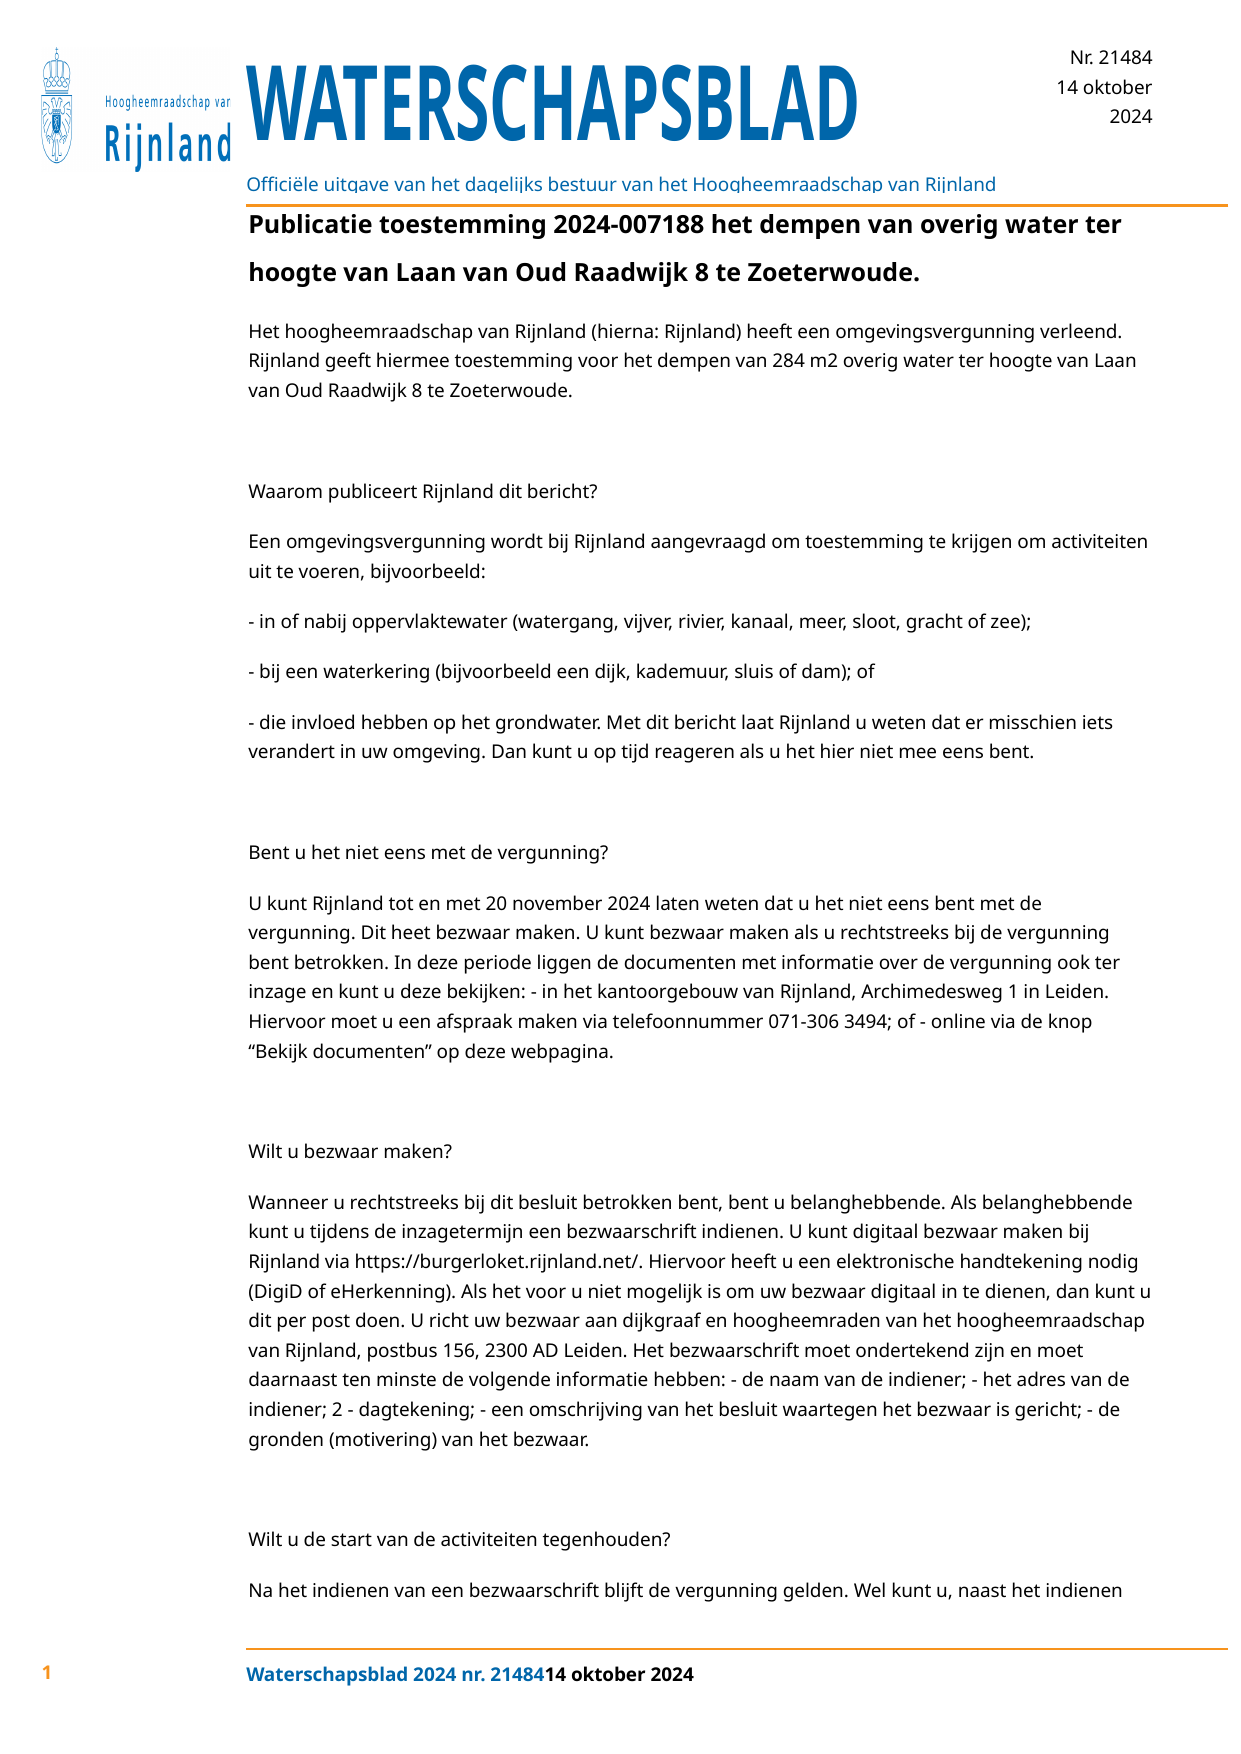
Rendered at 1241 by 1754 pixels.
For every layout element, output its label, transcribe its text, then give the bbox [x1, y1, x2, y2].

text - in of nabij oppervlaktewater (watergang, vijver, rivier, kanaal, meer, sloot, gracht of zee); [248, 608, 1152, 634]
picture [41, 47, 231, 172]
text - bij een waterkering (bijvoorbeeld een dijk, kademuur, sluis of dam); of [248, 659, 1152, 684]
text Een omgevingsvergunning wordt bij Rijnland aangevraagd om toestemming te krijgen om activiteiten uit te voeren, bijvoorbeeld: [248, 528, 1152, 584]
text Na het indienen van een bezwaarschrift blijft de vergunning gelden. Wel kunt u, naast het indienen [248, 1577, 1152, 1603]
text Wanneer u rechtstreeks bij dit besluit betrokken bent, bent u belanghebbende. Als belanghebbende kunt u tijdens de inzagetermijn een bezwaarschrift indienen. U kunt digitaal bezwaar maken bij Rijnland via https://burgerloket.rijnland.net/. Hiervoor heeft u een elektronische handtekening nodig (DigiD of eHerkenning). Als het voor u niet mogelijk is om uw bezwaar digitaal in te dienen, dan kunt u dit per post doen. U richt uw bezwaar aan dijkgraaf en hoogheemraden van het hoogheemraadschap van Rijnland, postbus 156, 2300 AD Leiden. Het bezwaarschrift moet ondertekend zijn en moet daarnaast ten minste de volgende informatie hebben: - de naam van de indiener; - het adres van de indiener; 2 - dagtekening; - een omschrijving van het besluit waartegen het bezwaar is gericht; - de gronden (motivering) van het bezwaar. [248, 1189, 1152, 1452]
text Wilt u bezwaar maken? [248, 1139, 1152, 1164]
text U kunt Rijnland tot en met 20 november 2024 laten weten dat u het niet eens bent met de vergunning. Dit heet bezwaar maken. U kunt bezwaar maken als u rechtstreeks bij de vergunning bent betrokken. In deze periode liggen de documenten met informatie over de vergunning ook ter inzage en kunt u deze bekijken: - in het kantoorgebouw van Rijnland, Archimedesweg 1 in Leiden. Hiervoor moet u een afspraak maken via telefoonnummer 071-306 3494; of - online via de knop “Bekijk documenten” op deze webpagina. [248, 890, 1152, 1064]
text - die invloed hebben op het grondwater. Met dit bericht laat Rijnland u weten dat er misschien iets verandert in uw omgeving. Dan kunt u op tijd reageren als u het hier niet mee eens bent. [248, 709, 1152, 764]
text Waarom publiceert Rijnland dit bericht? [248, 478, 1152, 504]
text Bent u het niet eens met de vergunning? [248, 839, 1152, 865]
text Publicatie toestemming 2024-007188 het dempen van overig water ter hoogte van Laan van Oud Raadwijk 8 te Zoeterwoude. [248, 207, 1152, 288]
text Wilt u de start van de activiteiten tegenhouden? [248, 1527, 1152, 1552]
text Het hoogheemraadschap van Rijnland (hierna: Rijnland) heeft een omgevingsvergunning verleend. Rijnland geeft hiermee toestemming voor het dempen van 284 m2 overig water ter hoogte van Laan van Oud Raadwijk 8 te Zoeterwoude. [248, 318, 1152, 403]
